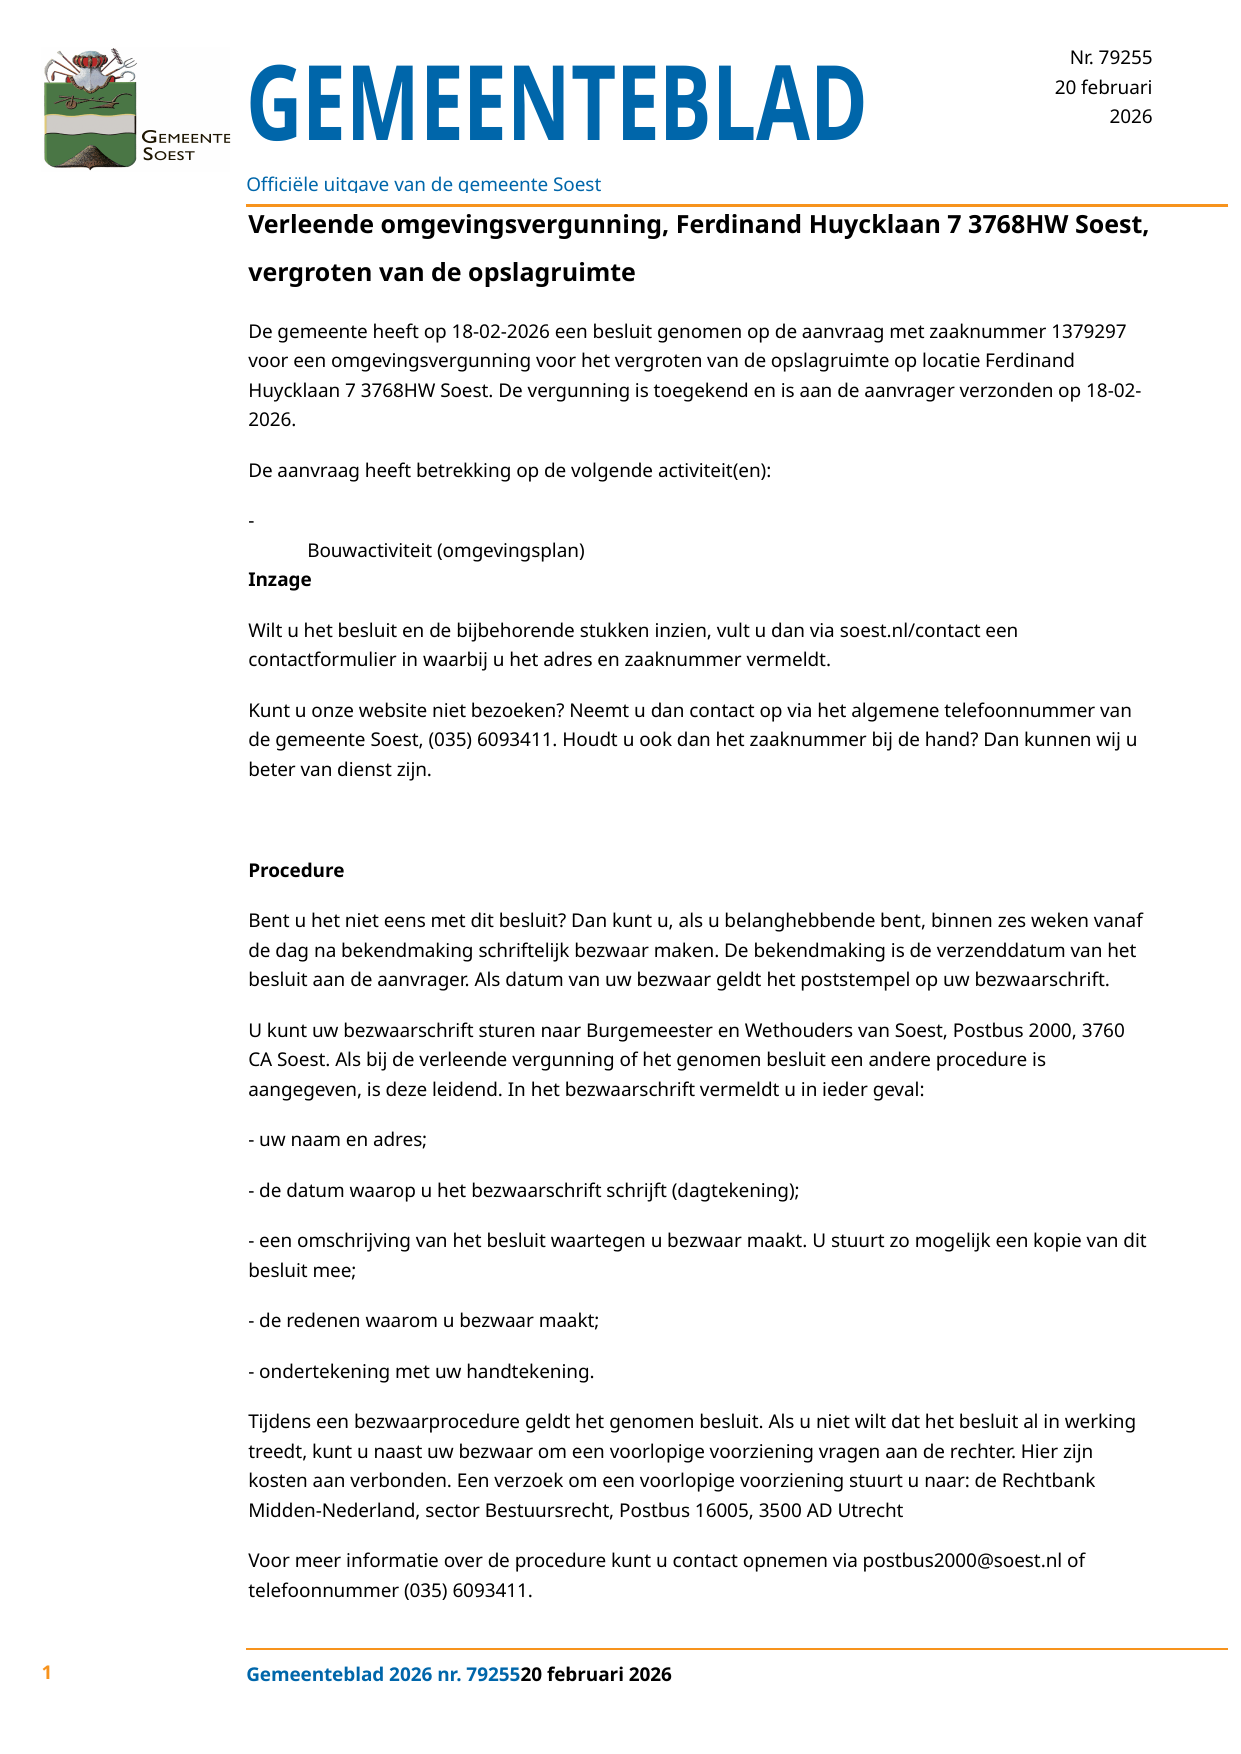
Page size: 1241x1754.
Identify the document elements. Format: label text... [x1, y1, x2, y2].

picture [41, 47, 231, 172]
text De aanvraag heeft betrekking op de volgende activiteit(en): [248, 457, 1152, 483]
text Procedure [248, 857, 1152, 883]
text U kunt uw bezwaarschrift sturen naar Burgemeester en Wethouders van Soest, Postbus 2000, 3760 CA Soest. Als bij de verleende vergunning of het genomen besluit een andere procedure is aangegeven, is deze leidend. In het bezwaarschrift vermeldt u in ieder geval: [248, 1017, 1152, 1102]
text - een omschrijving van het besluit waartegen u bezwaar maakt. U stuurt zo mogelijk een kopie van dit besluit mee; [248, 1227, 1152, 1283]
text - de redenen waarom u bezwaar maakt; [248, 1307, 1152, 1333]
text Verleende omgevingsvergunning, Ferdinand Huycklaan 7 3768HW Soest, vergroten van de opslagruimte [248, 207, 1152, 288]
text - uw naam en adres; [248, 1127, 1152, 1152]
text - de datum waarop u het bezwaarschrift schrijft (dagtekening); [248, 1177, 1152, 1203]
text Kunt u onze website niet bezoeken? Neemt u dan contact op via het algemene telefoonnummer van de gemeente Soest, (035) 6093411. Houdt u ook dan het zaaknummer bij de hand? Dan kunnen wij u beter van dienst zijn. [248, 697, 1152, 782]
text - ondertekening met uw handtekening. [248, 1358, 1152, 1384]
text Wilt u het besluit en de bijbehorende stukken inzien, vult u dan via soest.nl/contact een contactformulier in waarbij u het adres en zaaknummer vermeldt. [248, 617, 1152, 672]
text De gemeente heeft op 18-02-2026 een besluit genomen op de aanvraag met zaaknummer 1379297 voor een omgevingsvergunning voor het vergroten van de opslagruimte op locatie Ferdinand Huycklaan 7 3768HW Soest. De vergunning is toegekend en is aan de aanvrager verzonden op 18-02-2026. [248, 318, 1152, 432]
text Tijdens een bezwaarprocedure geldt het genomen besluit. Als u niet wilt dat het besluit al in werking treedt, kunt u naast uw bezwaar om een voorlopige voorziening vragen aan de rechter. Hier zijn kosten aan verbonden. Een verzoek om een voorlopige voorziening stuurt u naar: de Rechtbank Midden-Nederland, sector Bestuursrecht, Postbus 16005, 3500 AD Utrecht [248, 1408, 1152, 1523]
text Inzage [248, 567, 1152, 592]
text Voor meer informatie over de procedure kunt u contact opnemen via postbus2000@soest.nl of telefoonnummer (035) 6093411. [248, 1547, 1152, 1603]
text Bent u het niet eens met dit besluit? Dan kunt u, als u belanghebbende bent, binnen zes weken vanaf de dag na bekendmaking schriftelijk bezwaar maken. De bekendmaking is de verzenddatum van het besluit aan de aanvrager. Als datum van uw bezwaar geldt het poststempel op uw bezwaarschrift. [248, 907, 1152, 992]
list Bouwactiviteit (omgevingsplan) [248, 537, 1152, 563]
